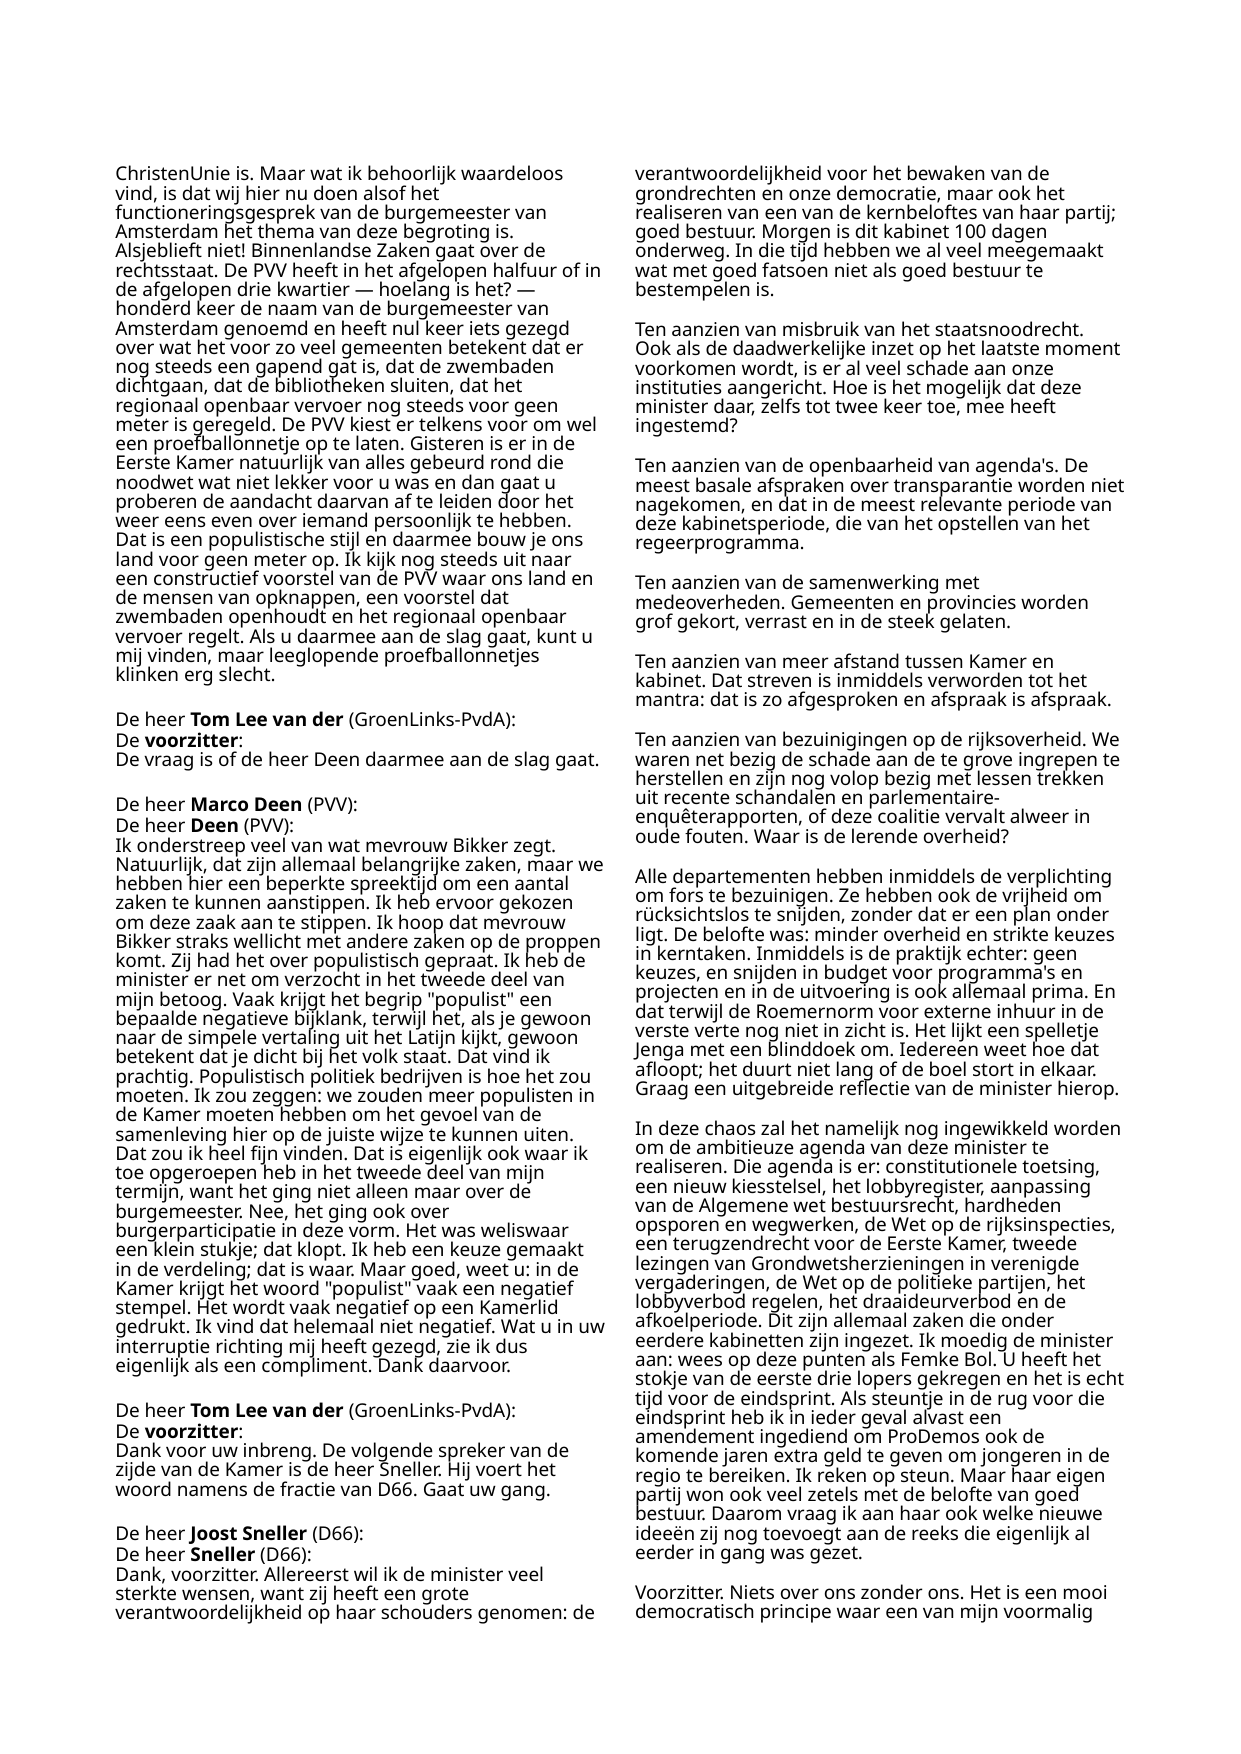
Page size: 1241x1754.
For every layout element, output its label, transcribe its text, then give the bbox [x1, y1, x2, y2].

text De heer Tom Lee van der (GroenLinks-PvdA): [115, 706, 605, 732]
text Ten aanzien van de samenwerking met medeoverheden. Gemeenten en provincies worden grof gekort, verrast en in de steek gelaten. [635, 574, 1125, 632]
text verantwoordelijkheid voor het bewaken van de grondrechten en onze democratie, maar ook het realiseren van een van de kernbeloftes van haar partij; goed bestuur. Morgen is dit kabinet 100 dagen onderweg. In die tijd hebben we al veel meegemaakt wat met goed fatsoen niet als goed bestuur te bestempelen is. [635, 165, 1125, 300]
text Ten aanzien van de openbaarheid van agenda's. De meest basale afspraken over transparantie worden niet nagekomen, en dat in de meest relevante periode van deze kabinetsperiode, die van het opstellen van het regeerprogramma. [635, 457, 1125, 554]
text Ten aanzien van meer afstand tussen Kamer en kabinet. Dat streven is inmiddels verworden tot het mantra: dat is zo afgesproken en afspraak is afspraak. [635, 653, 1125, 711]
text Dank, voorzitter. Allereerst wil ik de minister veel sterkte wensen, want zij heeft een grote verantwoordelijkheid op haar schouders genomen: de [115, 1566, 605, 1623]
text Alle departementen hebben inmiddels de verplichting om fors te bezuinigen. Ze hebben ook de vrijheid om rücksichtslos te snijden, zonder dat er een plan onder ligt. De belofte was: minder overheid en strikte keuzes in kerntaken. Inmiddels is de praktijk echter: geen keuzes, en snijden in budget voor programma's en projecten en in de uitvoering is ook allemaal prima. En dat terwijl de Roemernorm voor externe inhuur in de verste verte nog niet in zicht is. Het lijkt een spelletje Jenga met een blinddoek om. Iedereen weet hoe dat afloopt; het duurt niet lang of de boel stort in elkaar. Graag een uitgebreide reflectie van de minister hierop. [635, 868, 1125, 1099]
text In deze chaos zal het namelijk nog ingewikkeld worden om de ambitieuze agenda van deze minister te realiseren. Die agenda is er: constitutionele toetsing, een nieuw kiesstelsel, het lobbyregister, aanpassing van de Algemene wet bestuursrecht, hardheden opsporen en wegwerken, de Wet op de rijksinspecties, een terugzendrecht voor de Eerste Kamer, tweede lezingen van Grondwetsherzieningen in verenigde vergaderingen, de Wet op de politieke partijen, het lobbyverbod regelen, het draaideurverbod en de afkoelperiode. Dit zijn allemaal zaken die onder eerdere kabinetten zijn ingezet. Ik moedig de minister aan: wees op deze punten als Femke Bol. U heeft het stokje van de eerste drie lopers gekregen en het is echt tijd voor de eindsprint. Als steuntje in de rug voor die eindsprint heb ik in ieder geval alvast een amendement ingediend om ProDemos ook de komende jaren extra geld te geven om jongeren in de regio te bereiken. Ik reken op steun. Maar haar eigen partij won ook veel zetels met de belofte van goed bestuur. Daarom vraag ik aan haar ook welke nieuwe ideeën zij nog toevoegt aan de reeks die eigenlijk al eerder in gang was gezet. [635, 1120, 1125, 1563]
text De heer Sneller (D66): [115, 1546, 605, 1566]
text Ten aanzien van bezuinigingen op de rijksoverheid. We waren net bezig de schade aan de te grove ingrepen te herstellen en zijn nog volop bezig met lessen trekken uit recente schandalen en parlementaire-enquêterapporten, of deze coalitie vervalt alweer in oude fouten. Waar is de lerende overheid? [635, 731, 1125, 847]
text De heer Joost Sneller (D66): [115, 1521, 605, 1546]
text De heer Deen (PVV): [115, 817, 605, 837]
text Ik onderstreep veel van wat mevrouw Bikker zegt. Natuurlijk, dat zijn allemaal belangrijke zaken, maar we hebben hier een beperkte spreektijd om een aantal zaken te kunnen aanstippen. Ik heb ervoor gekozen om deze zaak aan te stippen. Ik hoop dat mevrouw Bikker straks wellicht met andere zaken op de proppen komt. Zij had het over populistisch gepraat. Ik heb de minister er net om verzocht in het tweede deel van mijn betoog. Vaak krijgt het begrip "populist" een bepaalde negatieve bijklank, terwijl het, als je gewoon naar de simpele vertaling uit het Latijn kijkt, gewoon betekent dat je dicht bij het volk staat. Dat vind ik prachtig. Populistisch politiek bedrijven is hoe het zou moeten. Ik zou zeggen: we zouden meer populisten in de Kamer moeten hebben om het gevoel van de samenleving hier op de juiste wijze te kunnen uiten. Dat zou ik heel fijn vinden. Dat is eigenlijk ook waar ik toe opgeroepen heb in het tweede deel van mijn termijn, want het ging niet alleen maar over de burgemeester. Nee, het ging ook over burgerparticipatie in deze vorm. Het was weliswaar een klein stukje; dat klopt. Ik heb een keuze gemaakt in de verdeling; dat is waar. Maar goed, weet u: in de Kamer krijgt het woord "populist" vaak een negatief stempel. Het wordt vaak negatief op een Kamerlid gedrukt. Ik vind dat helemaal niet negatief. Wat u in uw interruptie richting mij heeft gezegd, zie ik dus eigenlijk als een compliment. Dank daarvoor. [115, 837, 605, 1376]
text Dank voor uw inbreng. De volgende spreker van de zijde van de Kamer is de heer Sneller. Hij voert het woord namens de fractie van D66. Gaat uw gang. [115, 1442, 605, 1500]
text Ten aanzien van misbruik van het staatsnoodrecht. Ook als de daadwerkelijke inzet op het laatste moment voorkomen wordt, is er al veel schade aan onze instituties aangericht. Hoe is het mogelijk dat deze minister daar, zelfs tot twee keer toe, mee heeft ingestemd? [635, 321, 1125, 437]
text De heer Marco Deen (PVV): [115, 792, 605, 817]
text Voorzitter. Niets over ons zonder ons. Het is een mooi democratisch principe waar een van mijn voormalig [635, 1584, 1125, 1622]
text De voorzitter: [115, 732, 605, 751]
text De heer Tom Lee van der (GroenLinks-PvdA): [115, 1397, 605, 1423]
text De vraag is of de heer Deen daarmee aan de slag gaat. [115, 751, 605, 771]
text De voorzitter: [115, 1423, 605, 1442]
text ChristenUnie is. Maar wat ik behoorlijk waardeloos vind, is dat wij hier nu doen alsof het functioneringsgesprek van de burgemeester van Amsterdam het thema van deze begroting is. Alsjeblieft niet! Binnenlandse Zaken gaat over de rechtsstaat. De PVV heeft in het afgelopen halfuur of in de afgelopen drie kwartier — hoelang is het? — honderd keer de naam van de burgemeester van Amsterdam genoemd en heeft nul keer iets gezegd over wat het voor zo veel gemeenten betekent dat er nog steeds een gapend gat is, dat de zwembaden dichtgaan, dat de bibliotheken sluiten, dat het regionaal openbaar vervoer nog steeds voor geen meter is geregeld. De PVV kiest er telkens voor om wel een proefballonnetje op te laten. Gisteren is er in de Eerste Kamer natuurlijk van alles gebeurd rond die noodwet wat niet lekker voor u was en dan gaat u proberen de aandacht daarvan af te leiden door het weer eens even over iemand persoonlijk te hebben. Dat is een populistische stijl en daarmee bouw je ons land voor geen meter op. Ik kijk nog steeds uit naar een constructief voorstel van de PVV waar ons land en de mensen van opknappen, een voorstel dat zwembaden openhoudt en het regionaal openbaar vervoer regelt. Als u daarmee aan de slag gaat, kunt u mij vinden, maar leeglopende proefballonnetjes klinken erg slecht. [115, 165, 605, 686]
